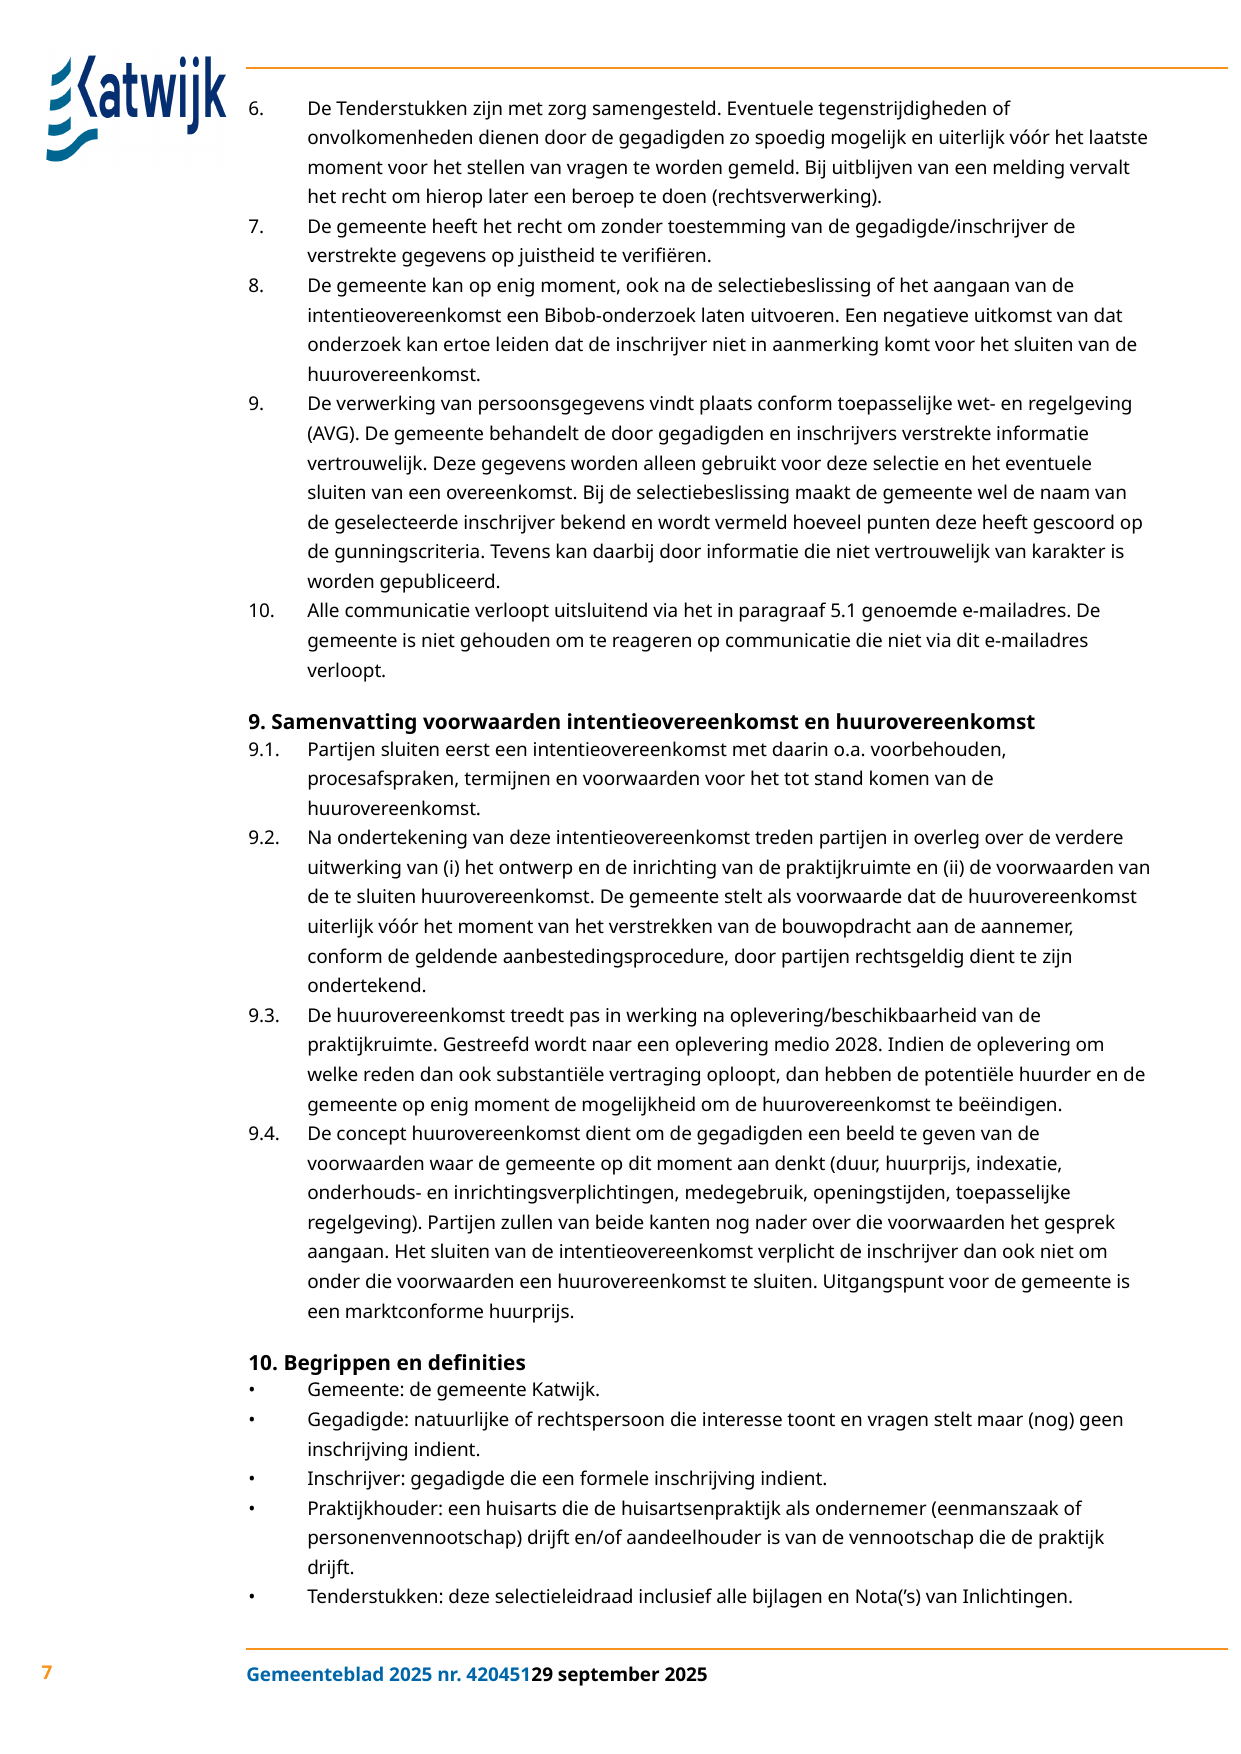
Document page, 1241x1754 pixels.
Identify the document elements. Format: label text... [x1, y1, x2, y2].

list Alle communicatie verloopt uitsluitend via het in paragraaf 5.1 genoemde e-mailadres. De gemeente is niet gehouden om te reageren op communicatie die niet via dit e-mailadres verloopt. [248, 598, 1152, 683]
list De gemeente heeft het recht om zonder toestemming van de gegadigde/inschrijver de verstrekte gegevens op juistheid te verifiëren. [248, 213, 1152, 268]
text 10. Begrippen en definities [248, 1348, 1152, 1377]
list De concept huurovereenkomst dient om de gegadigden een beeld te geven van de voorwaarden waar de gemeente op dit moment aan denkt (duur, huurprijs, indexatie, onderhouds- en inrichtingsverplichtingen, medegebruik, openingstijden, toepasselijke regelgeving). Partijen zullen van beide kanten nog nader over die voorwaarden het gesprek aangaan. Het sluiten van de intentieovereenkomst verplicht de inschrijver dan ook niet om onder die voorwaarden een huurovereenkomst te sluiten. Uitgangspunt voor de gemeente is een marktconforme huurprijs. [248, 1120, 1152, 1323]
list De huurovereenkomst treedt pas in werking na oplevering/beschikbaarheid van de praktijkruimte. Gestreefd wordt naar een oplevering medio 2028. Indien de oplevering om welke reden dan ook substantiële vertraging oploopt, dan hebben de potentiële huurder en de gemeente op enig moment de mogelijkheid om de huurovereenkomst te beëindigen. [248, 1002, 1152, 1116]
list Gemeente: de gemeente Katwijk. [248, 1377, 1152, 1402]
text 9. Samenvatting voorwaarden intentieovereenkomst en huurovereenkomst [248, 707, 1152, 736]
list Na ondertekening van deze intentieovereenkomst treden partijen in overleg over de verdere uitwerking van (i) het ontwerp en de inrichting van de praktijkruimte en (ii) de voorwaarden van de te sluiten huurovereenkomst. De gemeente stelt als voorwaarde dat de huurovereenkomst uiterlijk vóór het moment van het verstrekken van de bouwopdracht aan de aannemer, conform de geldende aanbestedingsprocedure, door partijen rechtsgeldig dient te zijn ondertekend. [248, 824, 1152, 998]
list Partijen sluiten eerst een intentieovereenkomst met daarin o.a. voorbehouden, procesafspraken, termijnen en voorwaarden voor het tot stand komen van de huurovereenkomst. [248, 736, 1152, 821]
list Praktijkhouder: een huisarts die de huisartsenpraktijk als ondernemer (eenmanszaak of personenvennootschap) drijft en/of aandeelhouder is van de vennootschap die de praktijk drijft. [248, 1495, 1152, 1580]
list Inschrijver: gegadigde die een formele inschrijving indient. [248, 1465, 1152, 1491]
list De verwerking van persoonsgegevens vindt plaats conform toepasselijke wet- en regelgeving (AVG). De gemeente behandelt de door gegadigden en inschrijvers verstrekte informatie vertrouwelijk. Deze gegevens worden alleen gebruikt voor deze selectie en het eventuele sluiten van een overeenkomst. Bij de selectiebeslissing maakt de gemeente wel de naam van de geselecteerde inschrijver bekend en wordt vermeld hoeveel punten deze heeft gescoord op de gunningscriteria. Tevens kan daarbij door informatie die niet vertrouwelijk van karakter is worden gepubliceerd. [248, 391, 1152, 594]
list Tenderstukken: deze selectieleidraad inclusief alle bijlagen en Nota(’s) van Inlichtingen. [248, 1584, 1152, 1609]
list Gegadigde: natuurlijke of rechtspersoon die interesse toont en vragen stelt maar (nog) geen inschrijving indient. [248, 1406, 1152, 1462]
picture [41, 47, 231, 172]
list De gemeente kan op enig moment, ook na de selectiebeslissing of het aangaan van de intentieovereenkomst een Bibob-onderzoek laten uitvoeren. Een negatieve uitkomst van dat onderzoek kan ertoe leiden dat de inschrijver niet in aanmerking komt voor het sluiten van de huurovereenkomst. [248, 272, 1152, 387]
list De Tenderstukken zijn met zorg samengesteld. Eventuele tegenstrijdigheden of onvolkomenheden dienen door de gegadigden zo spoedig mogelijk en uiterlijk vóór het laatste moment voor het stellen van vragen te worden gemeld. Bij uitblijven van een melding vervalt het recht om hierop later een beroep te doen (rechtsverwerking). [248, 95, 1152, 209]
